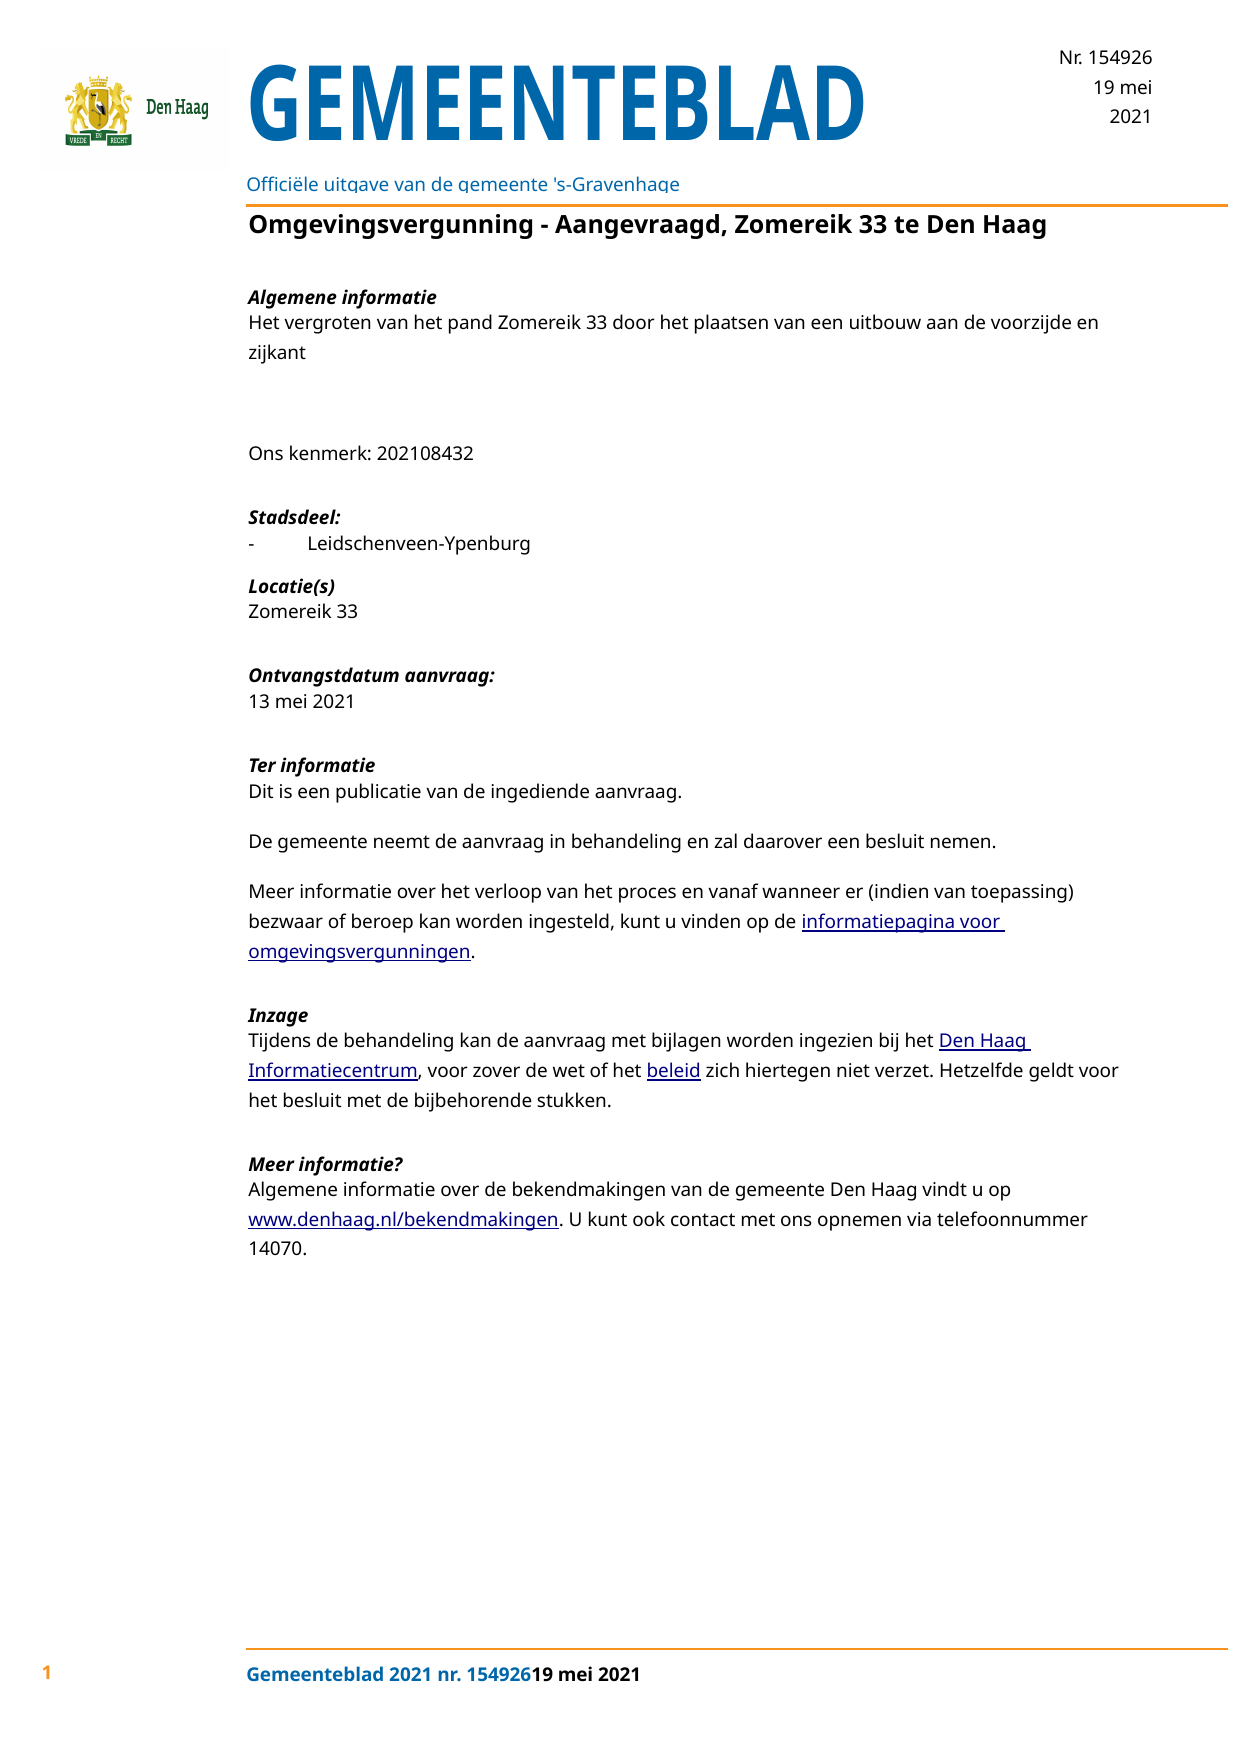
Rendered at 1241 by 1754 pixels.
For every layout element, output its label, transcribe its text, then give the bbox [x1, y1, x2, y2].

text Stadsdeel: [248, 504, 1152, 530]
text Algemene informatie [248, 284, 1152, 309]
text Meer informatie over het verloop van het proces en vanaf wanneer er (indien van toepassing) bezwaar of beroep kan worden ingesteld, kunt u vinden op de informatiepagina voor omgevingsvergunningen. [248, 879, 1152, 964]
text Omgevingsvergunning - Aangevraagd, Zomereik 33 te Den Haag [248, 207, 1152, 241]
text Ter informatie [248, 752, 1152, 778]
text Algemene informatie over de bekendmakingen van de gemeente Den Haag vindt u op www.denhaag.nl/bekendmakingen. U kunt ook contact met ons opnemen via telefoonnummer 14070. [248, 1176, 1152, 1261]
text Zomereik 33 [248, 598, 1152, 624]
text Inzage [248, 1002, 1152, 1028]
list Leidschenveen-Ypenburg [248, 530, 1152, 555]
text Ontvangstdatum aanvraag: [248, 662, 1152, 688]
text De gemeente neemt de aanvraag in behandeling en zal daarover een besluit nemen. [248, 828, 1152, 854]
text Ons kenmerk: 202108432 [248, 440, 1152, 466]
text Dit is een publicatie van de ingediende aanvraag. [248, 778, 1152, 804]
picture [41, 47, 231, 172]
text Meer informatie? [248, 1151, 1152, 1176]
text Het vergroten van het pand Zomereik 33 door het plaatsen van een uitbouw aan de voorzijde en zijkant [248, 309, 1152, 365]
text Tijdens de behandeling kan de aanvraag met bijlagen worden ingezien bij het Den Haag Informatiecentrum, voor zover de wet of het beleid zich hiertegen niet verzet. Hetzelfde geldt voor het besluit met de bijbehorende stukken. [248, 1028, 1152, 1112]
text 13 mei 2021 [248, 688, 1152, 714]
text Locatie(s) [248, 573, 1152, 598]
